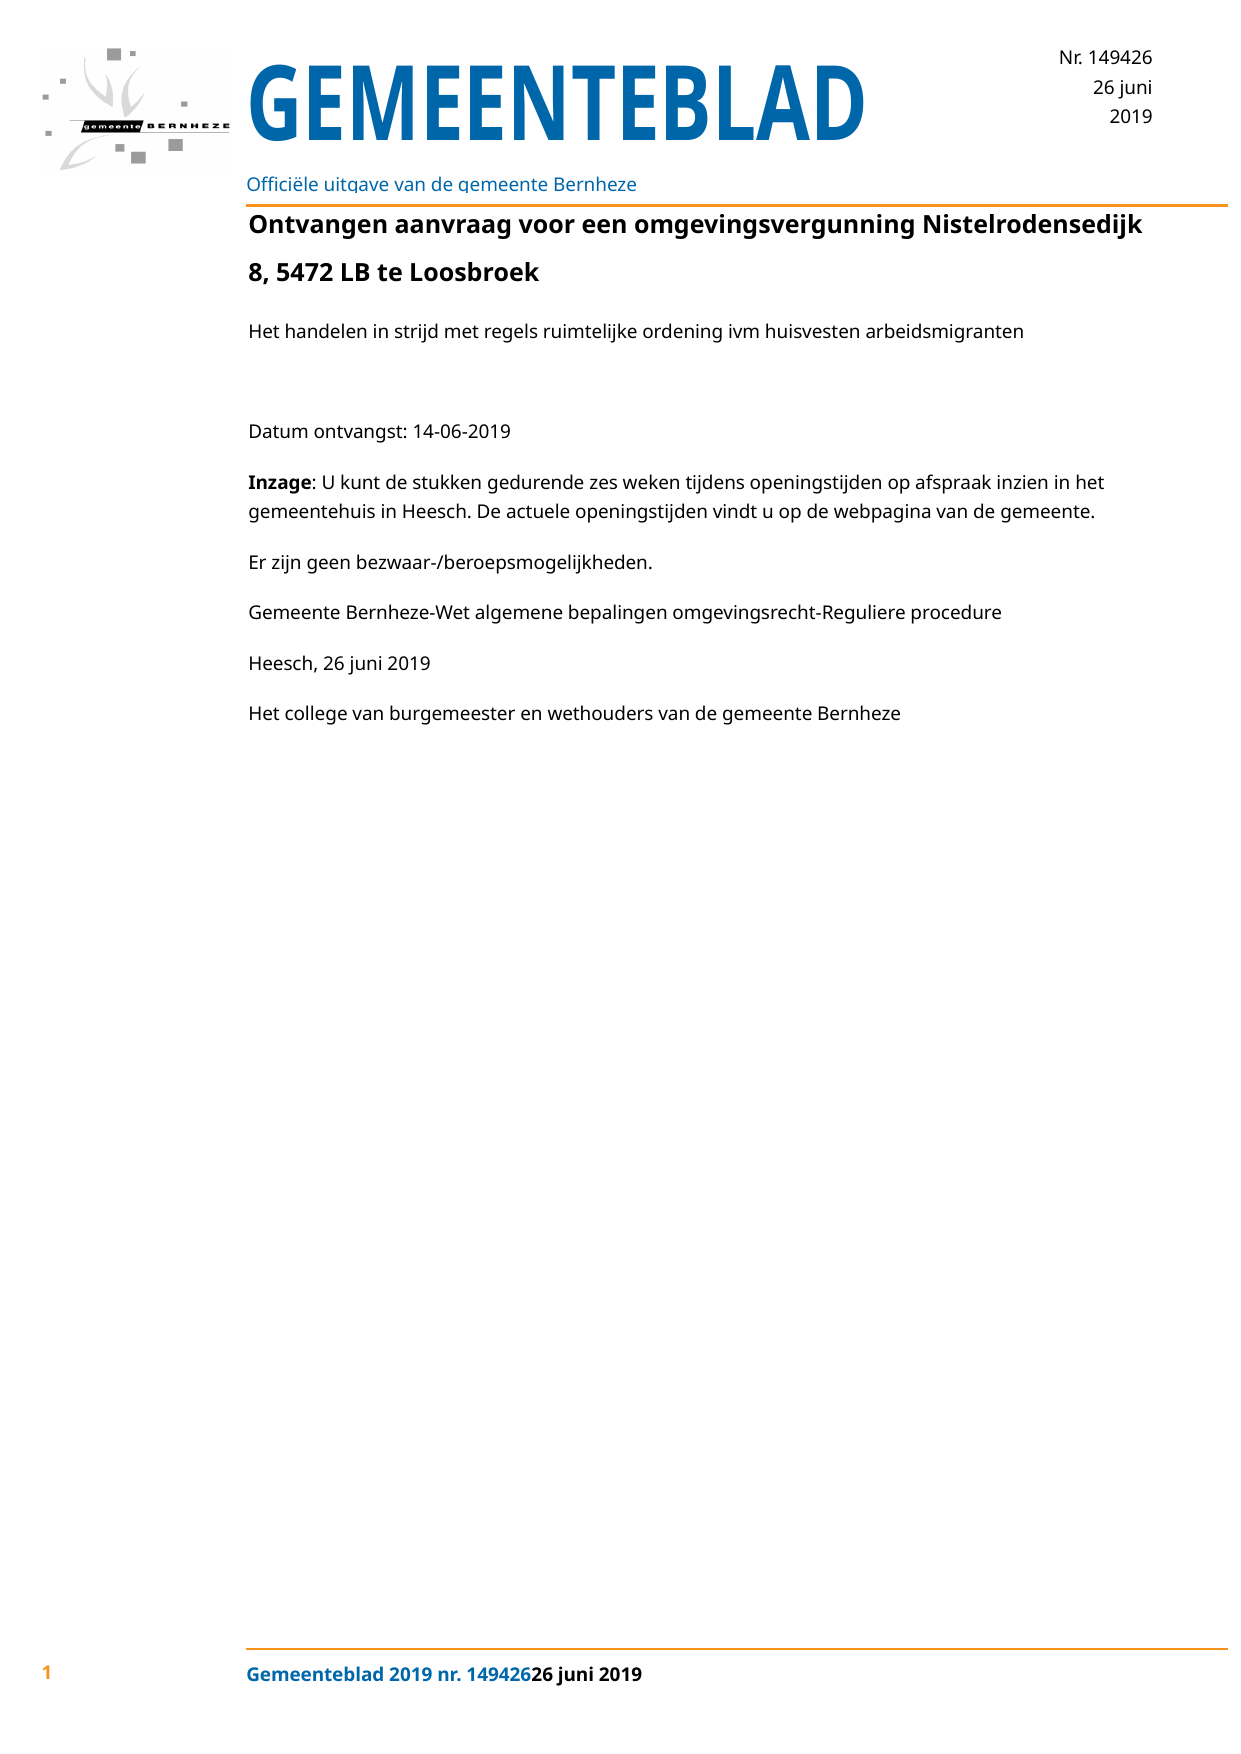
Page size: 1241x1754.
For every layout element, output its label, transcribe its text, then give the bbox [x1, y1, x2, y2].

text Het college van burgemeester en wethouders van de gemeente Bernheze [248, 700, 1152, 726]
text Er zijn geen bezwaar-/beroepsmogelijkheden. [248, 549, 1152, 575]
text Inzage: U kunt de stukken gedurende zes weken tijdens openingstijden op afspraak inzien in het gemeentehuis in Heesch. De actuele openingstijden vindt u op de webpagina van de gemeente. [248, 469, 1152, 524]
text Ontvangen aanvraag voor een omgevingsvergunning Nistelrodensedijk 8, 5472 LB te Loosbroek [248, 207, 1152, 288]
picture [41, 47, 231, 172]
text Gemeente Bernheze-Wet algemene bepalingen omgevingsrecht-Reguliere procedure [248, 599, 1152, 625]
text Datum ontvangst: 14-06-2019 [248, 419, 1152, 444]
text Het handelen in strijd met regels ruimtelijke ordening ivm huisvesten arbeidsmigranten [248, 318, 1152, 344]
text Heesch, 26 juni 2019 [248, 650, 1152, 676]
